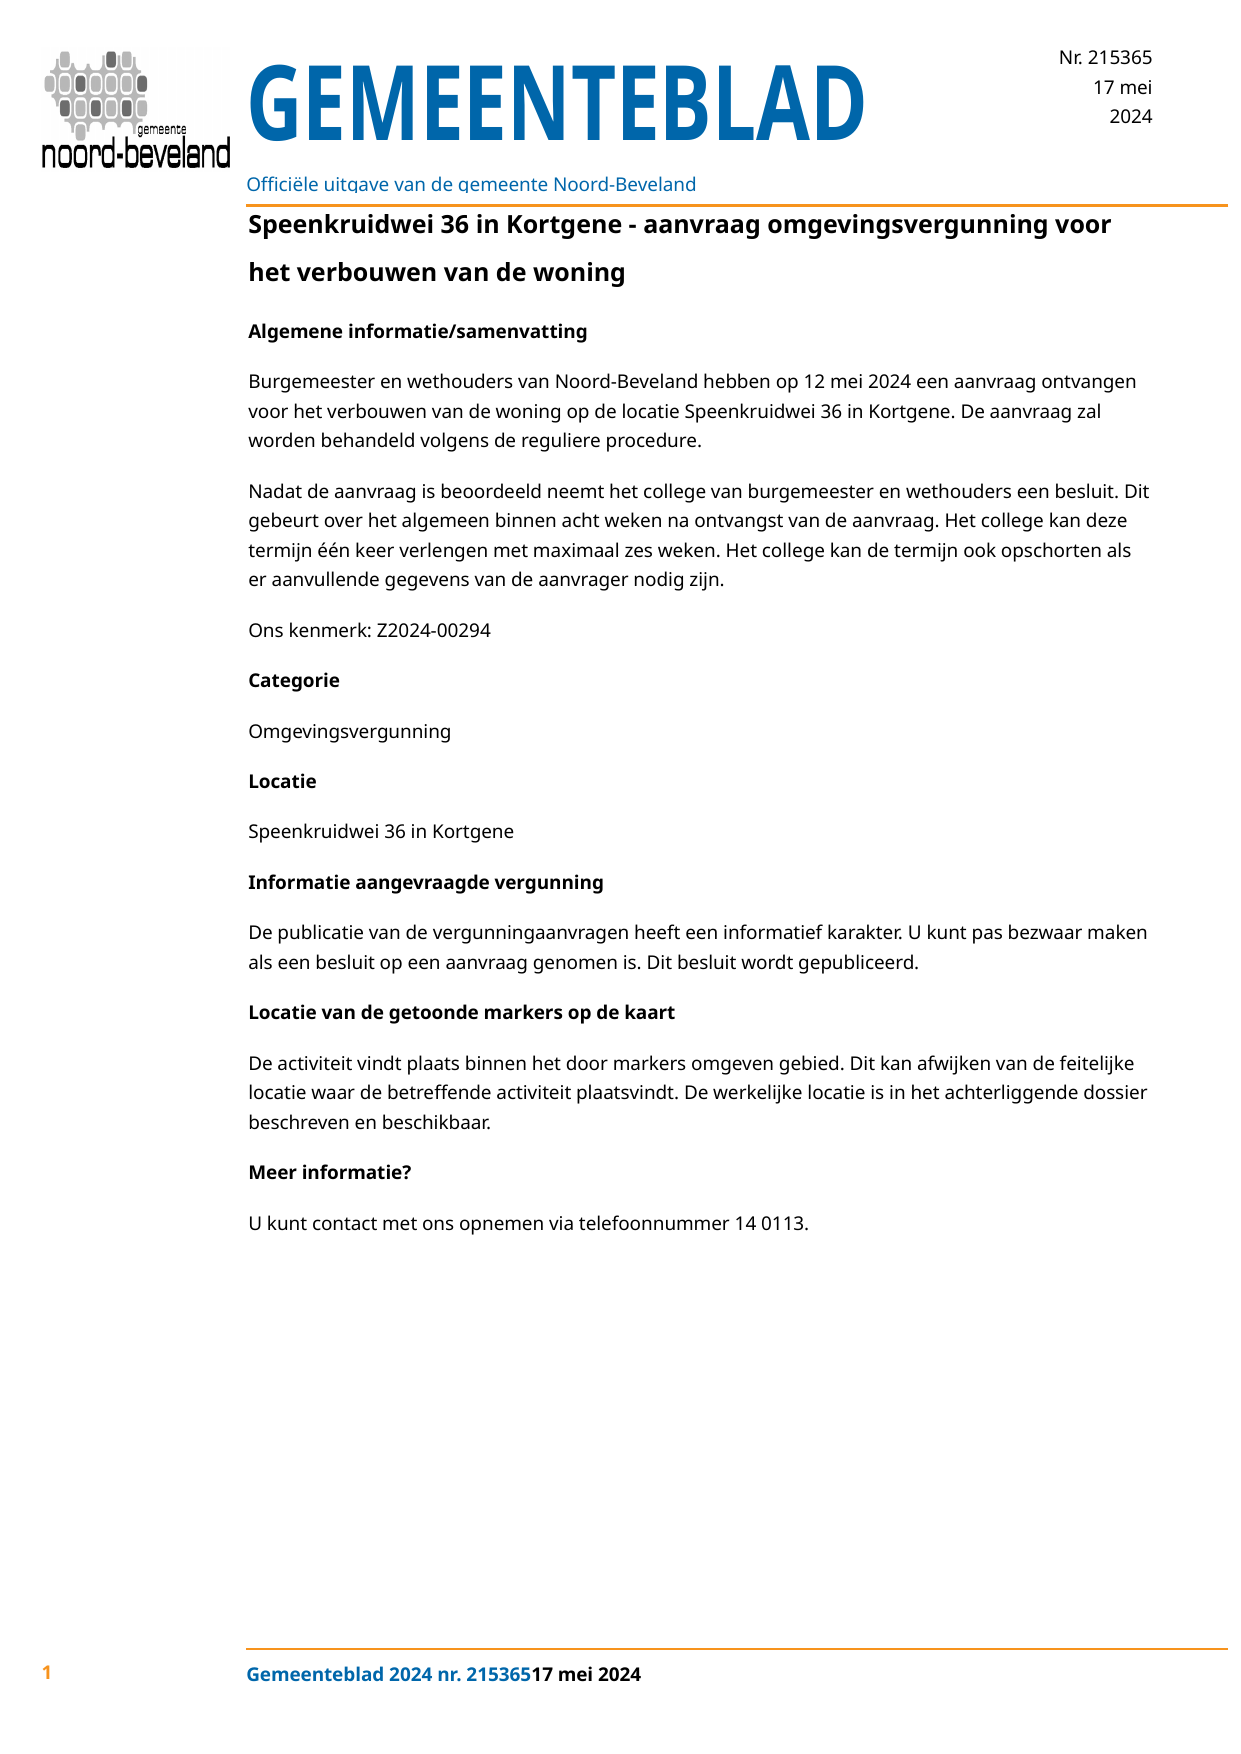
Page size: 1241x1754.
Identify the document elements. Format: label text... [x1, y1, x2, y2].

text Locatie van de getoonde markers op de kaart [248, 999, 1152, 1025]
text Informatie aangevraagde vergunning [248, 869, 1152, 895]
text Speenkruidwei 36 in Kortgene [248, 819, 1152, 844]
text De publicatie van de vergunningaanvragen heeft een informatief karakter. U kunt pas bezwaar maken als een besluit op een aanvraag genomen is. Dit besluit wordt gepubliceerd. [248, 919, 1152, 975]
text U kunt contact met ons opnemen via telefoonnummer 14 0113. [248, 1210, 1152, 1236]
text Nadat de aanvraag is beoordeeld neemt het college van burgemeester en wethouders een besluit. Dit gebeurt over het algemeen binnen acht weken na ontvangst van de aanvraag. Het college kan deze termijn één keer verlengen met maximaal zes weken. Het college kan de termijn ook opschorten als er aanvullende gegevens van de aanvrager nodig zijn. [248, 478, 1152, 592]
text Ons kenmerk: Z2024-00294 [248, 617, 1152, 643]
text Meer informatie? [248, 1159, 1152, 1185]
text Burgemeester en wethouders van Noord-Beveland hebben op 12 mei 2024 een aanvraag ontvangen voor het verbouwen van de woning op de locatie Speenkruidwei 36 in Kortgene. De aanvraag zal worden behandeld volgens de reguliere procedure. [248, 368, 1152, 453]
text Omgevingsvergunning [248, 718, 1152, 744]
text Speenkruidwei 36 in Kortgene - aanvraag omgevingsvergunning voor het verbouwen van de woning [248, 207, 1152, 288]
text Locatie [248, 768, 1152, 794]
text De activiteit vindt plaats binnen het door markers omgeven gebied. Dit kan afwijken van de feitelijke locatie waar de betreffende activiteit plaatsvindt. De werkelijke locatie is in het achterliggende dossier beschreven en beschikbaar. [248, 1050, 1152, 1135]
text Categorie [248, 667, 1152, 693]
picture [41, 47, 231, 172]
text Algemene informatie/samenvatting [248, 318, 1152, 344]
